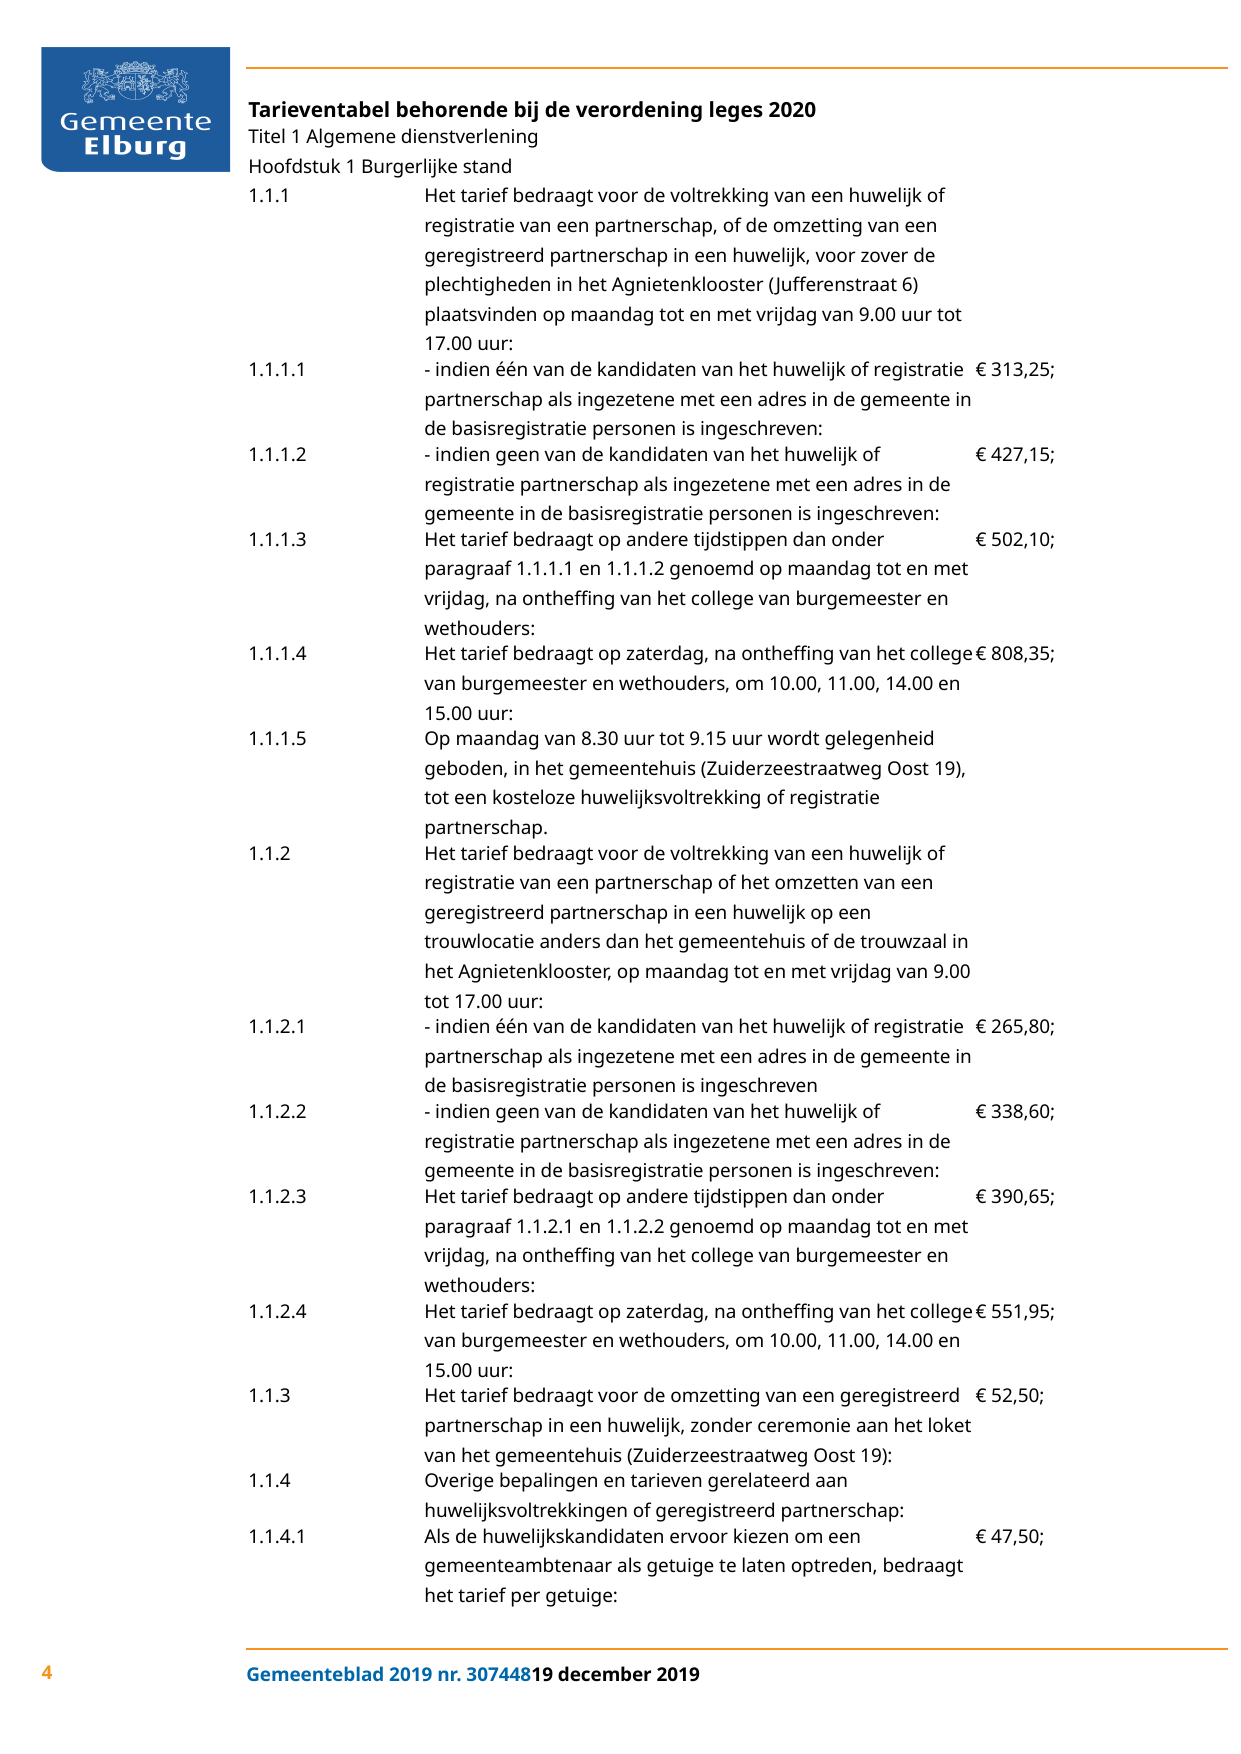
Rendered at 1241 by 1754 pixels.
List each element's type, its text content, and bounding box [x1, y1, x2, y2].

table_cell 1.1.1.3 [248, 526, 424, 641]
table_cell - indien één van de kandidaten van het huwelijk of registratie partnerschap als ingezetene met een adres in de gemeente in de basisregistratie personen is ingeschreven [424, 1014, 975, 1098]
table_cell Het tarief bedraagt op zaterdag, na ontheffing van het college van burgemeester en wethouders, om 10.00, 11.00, 14.00 en 15.00 uur: [424, 641, 975, 725]
table_header [975, 183, 1152, 356]
table_cell 1.1.2.3 [248, 1183, 424, 1298]
table_cell Overige bepalingen en tarieven gerelateerd aan huwelijksvoltrekkingen of geregistreerd partnerschap: [424, 1468, 975, 1523]
table_cell Als de huwelijkskandidaten ervoor kiezen om een gemeenteambtenaar als getuige te laten optreden, bedraagt het tarief per getuige: [424, 1523, 975, 1608]
table_cell 1.1.1.4 [248, 641, 424, 725]
table_cell € 390,65; [975, 1183, 1152, 1298]
table_cell 1.1.1.1 [248, 356, 424, 441]
text Tarieventabel behorende bij de verordening leges 2020 [248, 95, 1152, 123]
table_cell Het tarief bedraagt op andere tijdstippen dan onder paragraaf 1.1.2.1 en 1.1.2.2 genoemd op maandag tot en met vrijdag, na ontheffing van het college van burgemeester en wethouders: [424, 1183, 975, 1298]
table_cell - indien één van de kandidaten van het huwelijk of registratie partnerschap als ingezetene met een adres in de gemeente in de basisregistratie personen is ingeschreven: [424, 356, 975, 441]
table_cell 1.1.2 [248, 840, 424, 1013]
picture [41, 47, 231, 172]
text Hoofdstuk 1 Burgerlijke stand [248, 153, 1152, 179]
table_header Het tarief bedraagt voor de voltrekking van een huwelijk of registratie van een partnerschap, of de omzetting van een geregistreerd partnerschap in een huwelijk, voor zover de plechtigheden in het Agnietenklooster (Jufferenstraat 6) plaatsvinden op maandag tot en met vrijdag van 9.00 uur tot 17.00 uur: [424, 183, 975, 356]
table_cell € 47,50; [975, 1523, 1152, 1608]
table_cell 1.1.4.1 [248, 1523, 424, 1608]
table_cell € 551,95; [975, 1298, 1152, 1383]
text Titel 1 Algemene dienstverlening [248, 123, 1152, 149]
table_cell € 265,80; [975, 1014, 1152, 1098]
table_cell Het tarief bedraagt voor de voltrekking van een huwelijk of registratie van een partnerschap of het omzetten van een geregistreerd partnerschap in een huwelijk op een trouwlocatie anders dan het gemeentehuis of de trouwzaal in het Agnietenklooster, op maandag tot en met vrijdag van 9.00 tot 17.00 uur: [424, 840, 975, 1013]
table_cell - indien geen van de kandidaten van het huwelijk of registratie partnerschap als ingezetene met een adres in de gemeente in de basisregistratie personen is ingeschreven: [424, 1099, 975, 1183]
table_cell € 427,15; [975, 441, 1152, 526]
table_cell € 502,10; [975, 526, 1152, 641]
table_cell Op maandag van 8.30 uur tot 9.15 uur wordt gelegenheid geboden, in het gemeentehuis (Zuiderzeestraatweg Oost 19), tot een kosteloze huwelijksvoltrekking of registratie partnerschap. [424, 725, 975, 840]
table_header 1.1.1 [248, 183, 424, 356]
table_cell € 313,25; [975, 356, 1152, 441]
table_cell Het tarief bedraagt op andere tijdstippen dan onder paragraaf 1.1.1.1 en 1.1.1.2 genoemd op maandag tot en met vrijdag, na ontheffing van het college van burgemeester en wethouders: [424, 526, 975, 641]
table_cell 1.1.1.2 [248, 441, 424, 526]
table_cell Het tarief bedraagt voor de omzetting van een geregistreerd partnerschap in een huwelijk, zonder ceremonie aan het loket van het gemeentehuis (Zuiderzeestraatweg Oost 19): [424, 1383, 975, 1468]
table_cell 1.1.2.2 [248, 1099, 424, 1183]
table_cell 1.1.2.1 [248, 1014, 424, 1098]
table_cell [975, 725, 1152, 840]
table_cell € 338,60; [975, 1099, 1152, 1183]
table_cell € 808,35; [975, 641, 1152, 725]
table_cell 1.1.4 [248, 1468, 424, 1523]
table_cell [975, 1468, 1152, 1523]
table_cell - indien geen van de kandidaten van het huwelijk of registratie partnerschap als ingezetene met een adres in de gemeente in de basisregistratie personen is ingeschreven: [424, 441, 975, 526]
table_cell Het tarief bedraagt op zaterdag, na ontheffing van het college van burgemeester en wethouders, om 10.00, 11.00, 14.00 en 15.00 uur: [424, 1298, 975, 1383]
table_cell € 52,50; [975, 1383, 1152, 1468]
table_cell [975, 840, 1152, 1013]
table_cell 1.1.3 [248, 1383, 424, 1468]
table_cell 1.1.1.5 [248, 725, 424, 840]
table_cell 1.1.2.4 [248, 1298, 424, 1383]
